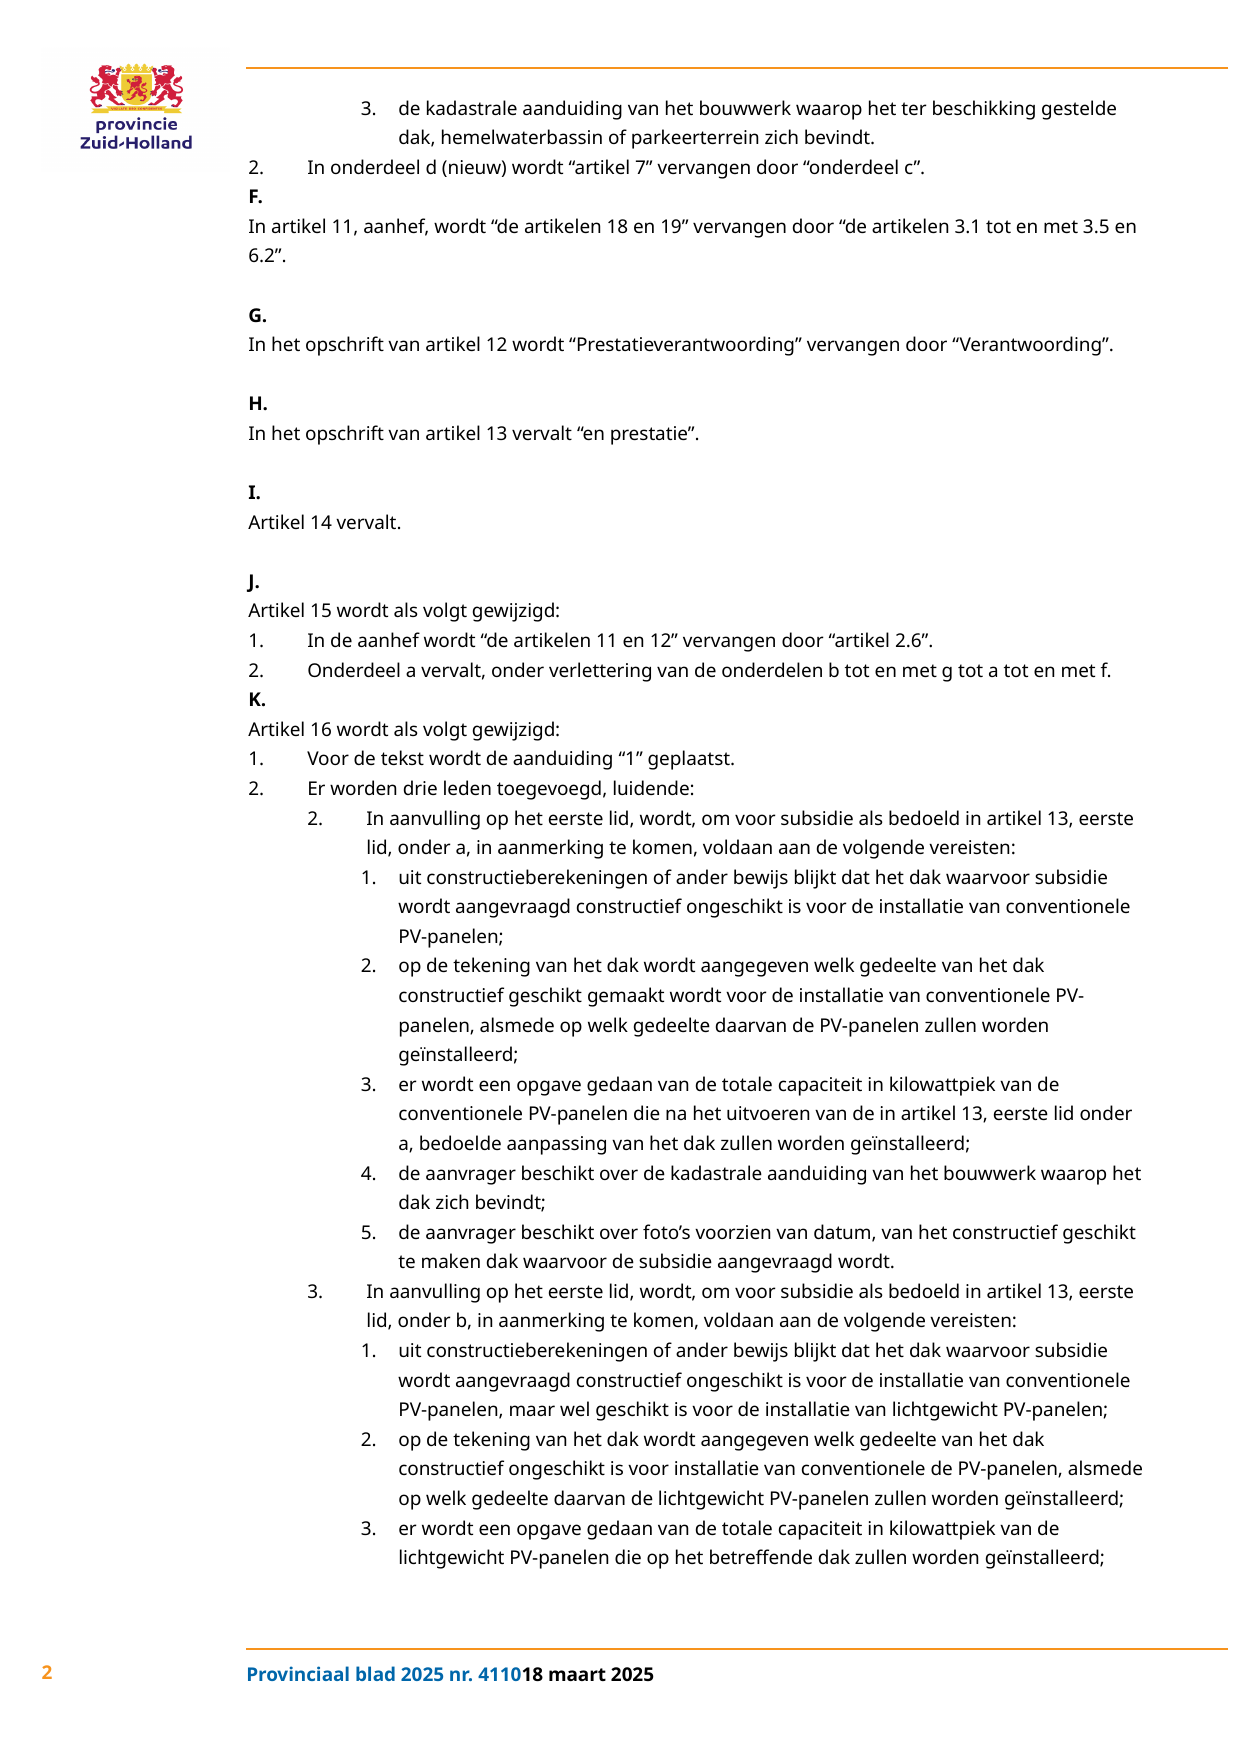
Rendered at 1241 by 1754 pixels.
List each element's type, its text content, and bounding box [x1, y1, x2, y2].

text Artikel 16 wordt als volgt gewijzigd: [248, 716, 1152, 742]
text H. [248, 391, 1152, 416]
list de aanvrager beschikt over foto’s voorzien van datum, van het constructief geschikt te maken dak waarvoor de subsidie aangevraagd wordt. [361, 1219, 1152, 1274]
list Er worden drie leden toegevoegd, luidende: [248, 775, 1152, 801]
list Voor de tekst wordt de aanduiding “1” geplaatst. [248, 746, 1152, 771]
list er wordt een opgave gedaan van de totale capaciteit in kilowattpiek van de conventionele PV-panelen die na het uitvoeren van de in artikel 13, eerste lid onder a, bedoelde aanpassing van het dak zullen worden geïnstalleerd; [361, 1071, 1152, 1156]
text F. [248, 183, 1152, 209]
text In het opschrift van artikel 13 vervalt “en prestatie”. [248, 420, 1152, 446]
text Artikel 14 vervalt. [248, 509, 1152, 535]
text In artikel 11, aanhef, wordt “de artikelen 18 en 19” vervangen door “de artikelen 3.1 tot en met 3.5 en 6.2”. [248, 213, 1152, 268]
list In onderdeel d (nieuw) wordt “artikel 7” vervangen door “onderdeel c”. [248, 154, 1152, 180]
list op de tekening van het dak wordt aangegeven welk gedeelte van het dak constructief ongeschikt is voor installatie van conventionele de PV-panelen, alsmede op welk gedeelte daarvan de lichtgewicht PV-panelen zullen worden geïnstalleerd; [361, 1426, 1152, 1511]
text I. [248, 479, 1152, 505]
list er wordt een opgave gedaan van de totale capaciteit in kilowattpiek van de lichtgewicht PV-panelen die op het betreffende dak zullen worden geïnstalleerd; [361, 1515, 1152, 1570]
list de kadastrale aanduiding van het bouwwerk waarop het ter beschikking gestelde dak, hemelwaterbassin of parkeerterrein zich bevindt. [361, 95, 1152, 150]
text In het opschrift van artikel 12 wordt “Prestatieverantwoording” vervangen door “Verantwoording”. [248, 331, 1152, 357]
list Onderdeel a vervalt, onder verlettering van de onderdelen b tot en met g tot a tot en met f. [248, 657, 1152, 683]
list In de aanhef wordt “de artikelen 11 en 12” vervangen door “artikel 2.6”. [248, 627, 1152, 653]
text K. [248, 686, 1152, 712]
list de aanvrager beschikt over de kadastrale aanduiding van het bouwwerk waarop het dak zich bevindt; [361, 1160, 1152, 1215]
text G. [248, 302, 1152, 328]
text Artikel 15 wordt als volgt gewijzigd: [248, 598, 1152, 623]
list uit constructieberekeningen of ander bewijs blijkt dat het dak waarvoor subsidie wordt aangevraagd constructief ongeschikt is voor de installatie van conventionele PV-panelen, maar wel geschikt is voor de installatie van lichtgewicht PV-panelen; [361, 1337, 1152, 1422]
picture [41, 47, 231, 172]
list op de tekening van het dak wordt aangegeven welk gedeelte van het dak constructief geschikt gemaakt wordt voor de installatie van conventionele PV-panelen, alsmede op welk gedeelte daarvan de PV-panelen zullen worden geïnstalleerd; [361, 953, 1152, 1067]
text J. [248, 568, 1152, 594]
list uit constructieberekeningen of ander bewijs blijkt dat het dak waarvoor subsidie wordt aangevraagd constructief ongeschikt is voor de installatie van conventionele PV-panelen; [361, 864, 1152, 949]
list In aanvulling op het eerste lid, wordt, om voor subsidie als bedoeld in artikel 13, eerste lid, onder b, in aanmerking te komen, voldaan aan de volgende vereisten: [307, 1278, 1152, 1333]
list In aanvulling op het eerste lid, wordt, om voor subsidie als bedoeld in artikel 13, eerste lid, onder a, in aanmerking te komen, voldaan aan de volgende vereisten: [307, 805, 1152, 860]
